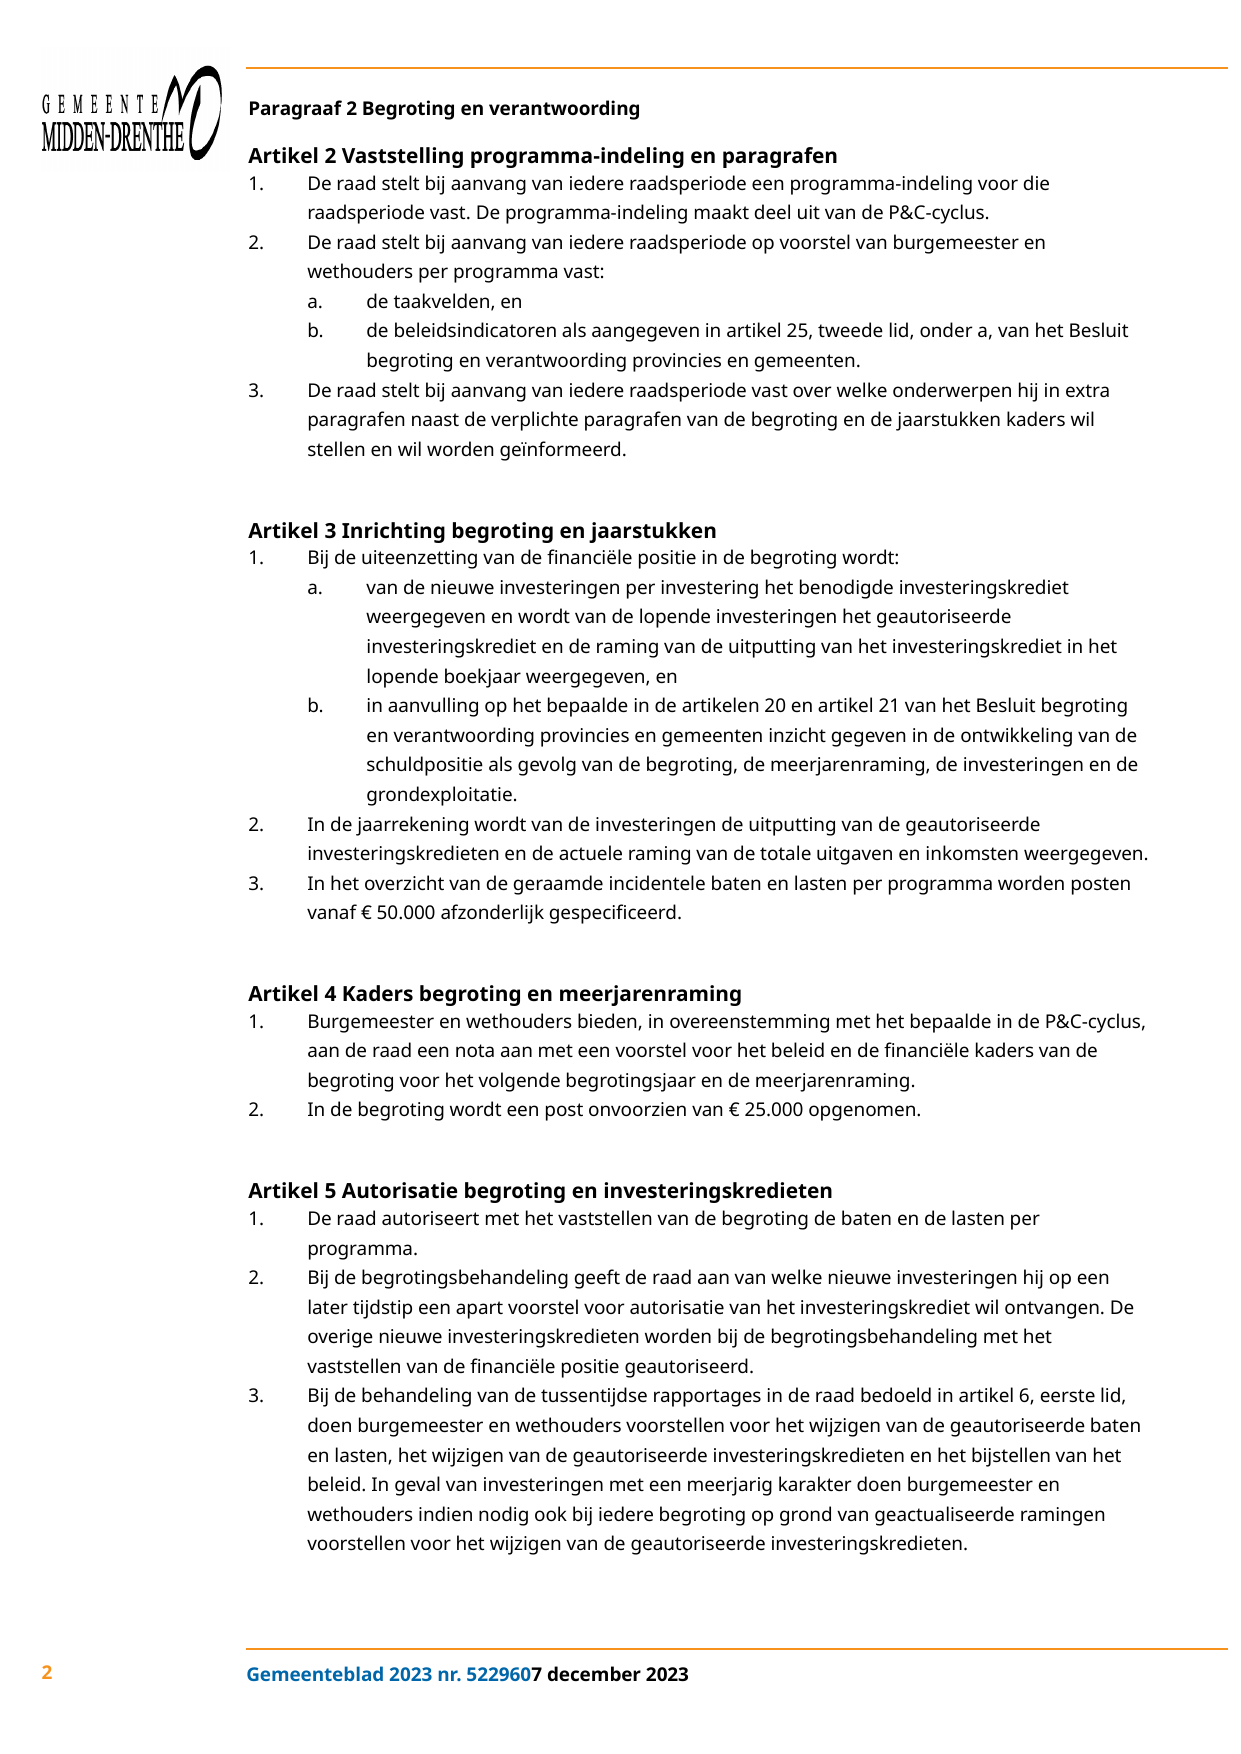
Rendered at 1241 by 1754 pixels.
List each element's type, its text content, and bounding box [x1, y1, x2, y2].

list de taakvelden, en [307, 288, 1152, 314]
list Burgemeester en wethouders bieden, in overeenstemming met het bepaalde in de P&C-cyclus, aan de raad een nota aan met een voorstel voor het beleid en de financiële kaders van de begroting voor het volgende begrotingsjaar en de meerjarenraming. [248, 1008, 1152, 1093]
text Artikel 3 Inrichting begroting en jaarstukken [248, 516, 1152, 544]
text Artikel 2 Vaststelling programma-indeling en paragrafen [248, 141, 1152, 170]
list van de nieuwe investeringen per investering het benodigde investeringskrediet weergegeven en wordt van de lopende investeringen het geautoriseerde investeringskrediet en de raming van de uitputting van het investeringskrediet in het lopende boekjaar weergegeven, en [307, 574, 1152, 688]
list In de begroting wordt een post onvoorzien van € 25.000 opgenomen. [248, 1097, 1152, 1122]
list De raad stelt bij aanvang van iedere raadsperiode een programma-indeling voor die raadsperiode vast. De programma-indeling maakt deel uit van de P&C-cyclus. [248, 170, 1152, 225]
picture [41, 47, 231, 172]
list de beleidsindicatoren als aangegeven in artikel 25, tweede lid, onder a, van het Besluit begroting en verantwoording provincies en gemeenten. [307, 318, 1152, 373]
list Bij de behandeling van de tussentijdse rapportages in de raad bedoeld in artikel 6, eerste lid, doen burgemeester en wethouders voorstellen voor het wijzigen van de geautoriseerde baten en lasten, het wijzigen van de geautoriseerde investeringskredieten en het bijstellen van het beleid. In geval van investeringen met een meerjarig karakter doen burgemeester en wethouders indien nodig ook bij iedere begroting op grond van geactualiseerde ramingen voorstellen voor het wijzigen van de geautoriseerde investeringskredieten. [248, 1383, 1152, 1556]
text Artikel 4 Kaders begroting en meerjarenraming [248, 979, 1152, 1008]
list De raad stelt bij aanvang van iedere raadsperiode vast over welke onderwerpen hij in extra paragrafen naast de verplichte paragrafen van de begroting en de jaarstukken kaders wil stellen en wil worden geïnformeerd. [248, 377, 1152, 462]
list Bij de begrotingsbehandeling geeft de raad aan van welke nieuwe investeringen hij op een later tijdstip een apart voorstel voor autorisatie van het investeringskrediet wil ontvangen. De overige nieuwe investeringskredieten worden bij de begrotingsbehandeling met het vaststellen van de financiële positie geautoriseerd. [248, 1264, 1152, 1379]
list De raad stelt bij aanvang van iedere raadsperiode op voorstel van burgemeester en wethouders per programma vast: [248, 229, 1152, 284]
list De raad autoriseert met het vaststellen van de begroting de baten en de lasten per programma. [248, 1205, 1152, 1260]
list In het overzicht van de geraamde incidentele baten en lasten per programma worden posten vanaf € 50.000 afzonderlijk gespecificeerd. [248, 870, 1152, 925]
list In de jaarrekening wordt van de investeringen de uitputting van de geautoriseerde investeringskredieten en de actuele raming van de totale uitgaven en inkomsten weergegeven. [248, 811, 1152, 866]
list Bij de uiteenzetting van de financiële positie in de begroting wordt: [248, 544, 1152, 570]
list in aanvulling op het bepaalde in de artikelen 20 en artikel 21 van het Besluit begroting en verantwoording provincies en gemeenten inzicht gegeven in de ontwikkeling van de schuldpositie als gevolg van de begroting, de meerjarenraming, de investeringen en de grondexploitatie. [307, 692, 1152, 807]
text Artikel 5 Autorisatie begroting en investeringskredieten [248, 1177, 1152, 1205]
text Paragraaf 2 Begroting en verantwoording [248, 95, 1152, 121]
